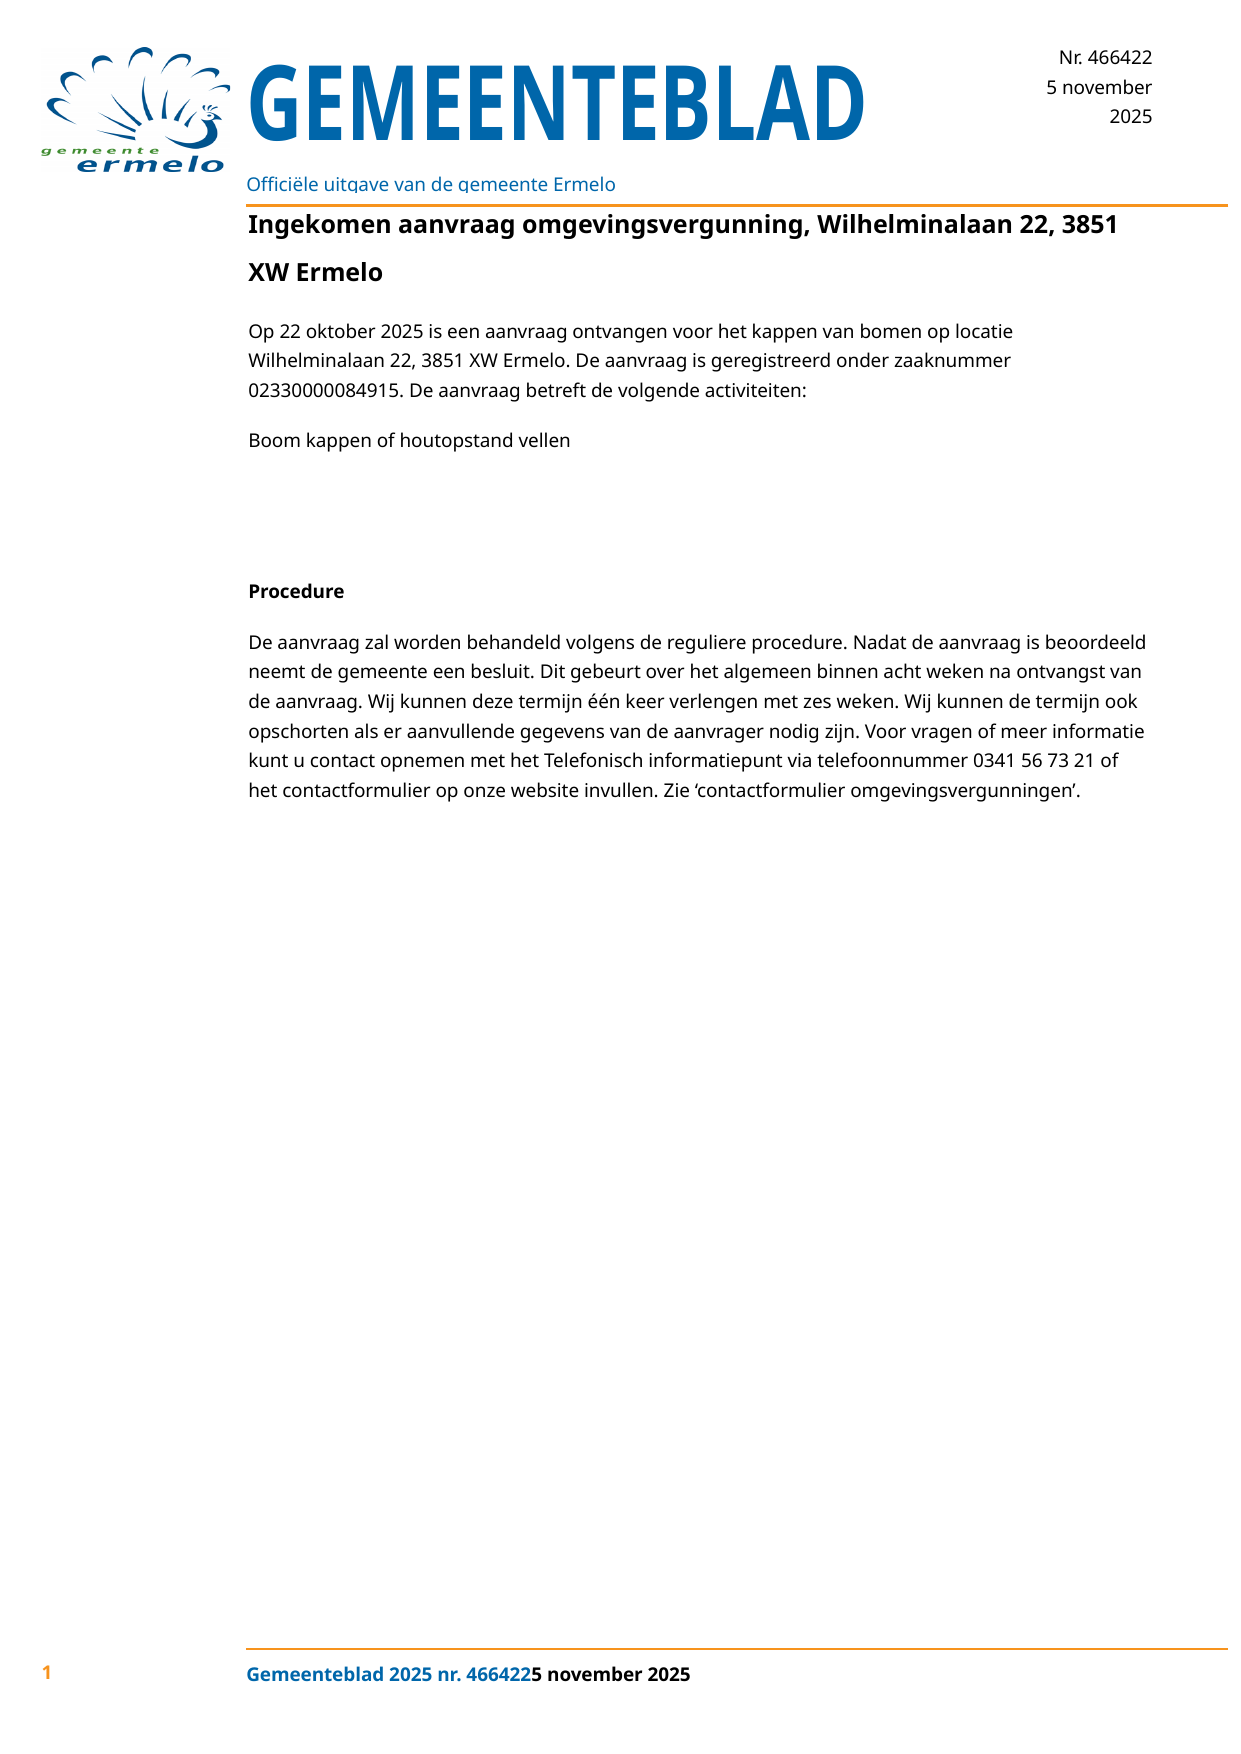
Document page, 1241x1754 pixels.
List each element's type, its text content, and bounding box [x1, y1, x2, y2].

text Ingekomen aanvraag omgevingsvergunning, Wilhelminalaan 22, 3851 XW Ermelo [248, 207, 1152, 288]
text Op 22 oktober 2025 is een aanvraag ontvangen voor het kappen van bomen op locatie Wilhelminalaan 22, 3851 XW Ermelo. De aanvraag is geregistreerd onder zaaknummer 02330000084915. De aanvraag betreft de volgende activiteiten: [248, 318, 1152, 403]
text Procedure [248, 579, 1152, 604]
text De aanvraag zal worden behandeld volgens de reguliere procedure. Nadat de aanvraag is beoordeeld neemt de gemeente een besluit. Dit gebeurt over het algemeen binnen acht weken na ontvangst van de aanvraag. Wij kunnen deze termijn één keer verlengen met zes weken. Wij kunnen de termijn ook opschorten als er aanvullende gegevens van de aanvrager nodig zijn. Voor vragen of meer informatie kunt u contact opnemen met het Telefonisch informatiepunt via telefoonnummer 0341 56 73 21 of het contactformulier op onze website invullen. Zie ‘contactformulier omgevingsvergunningen’. [248, 629, 1152, 803]
text Boom kappen of houtopstand vellen [248, 427, 1152, 453]
picture [41, 47, 231, 172]
